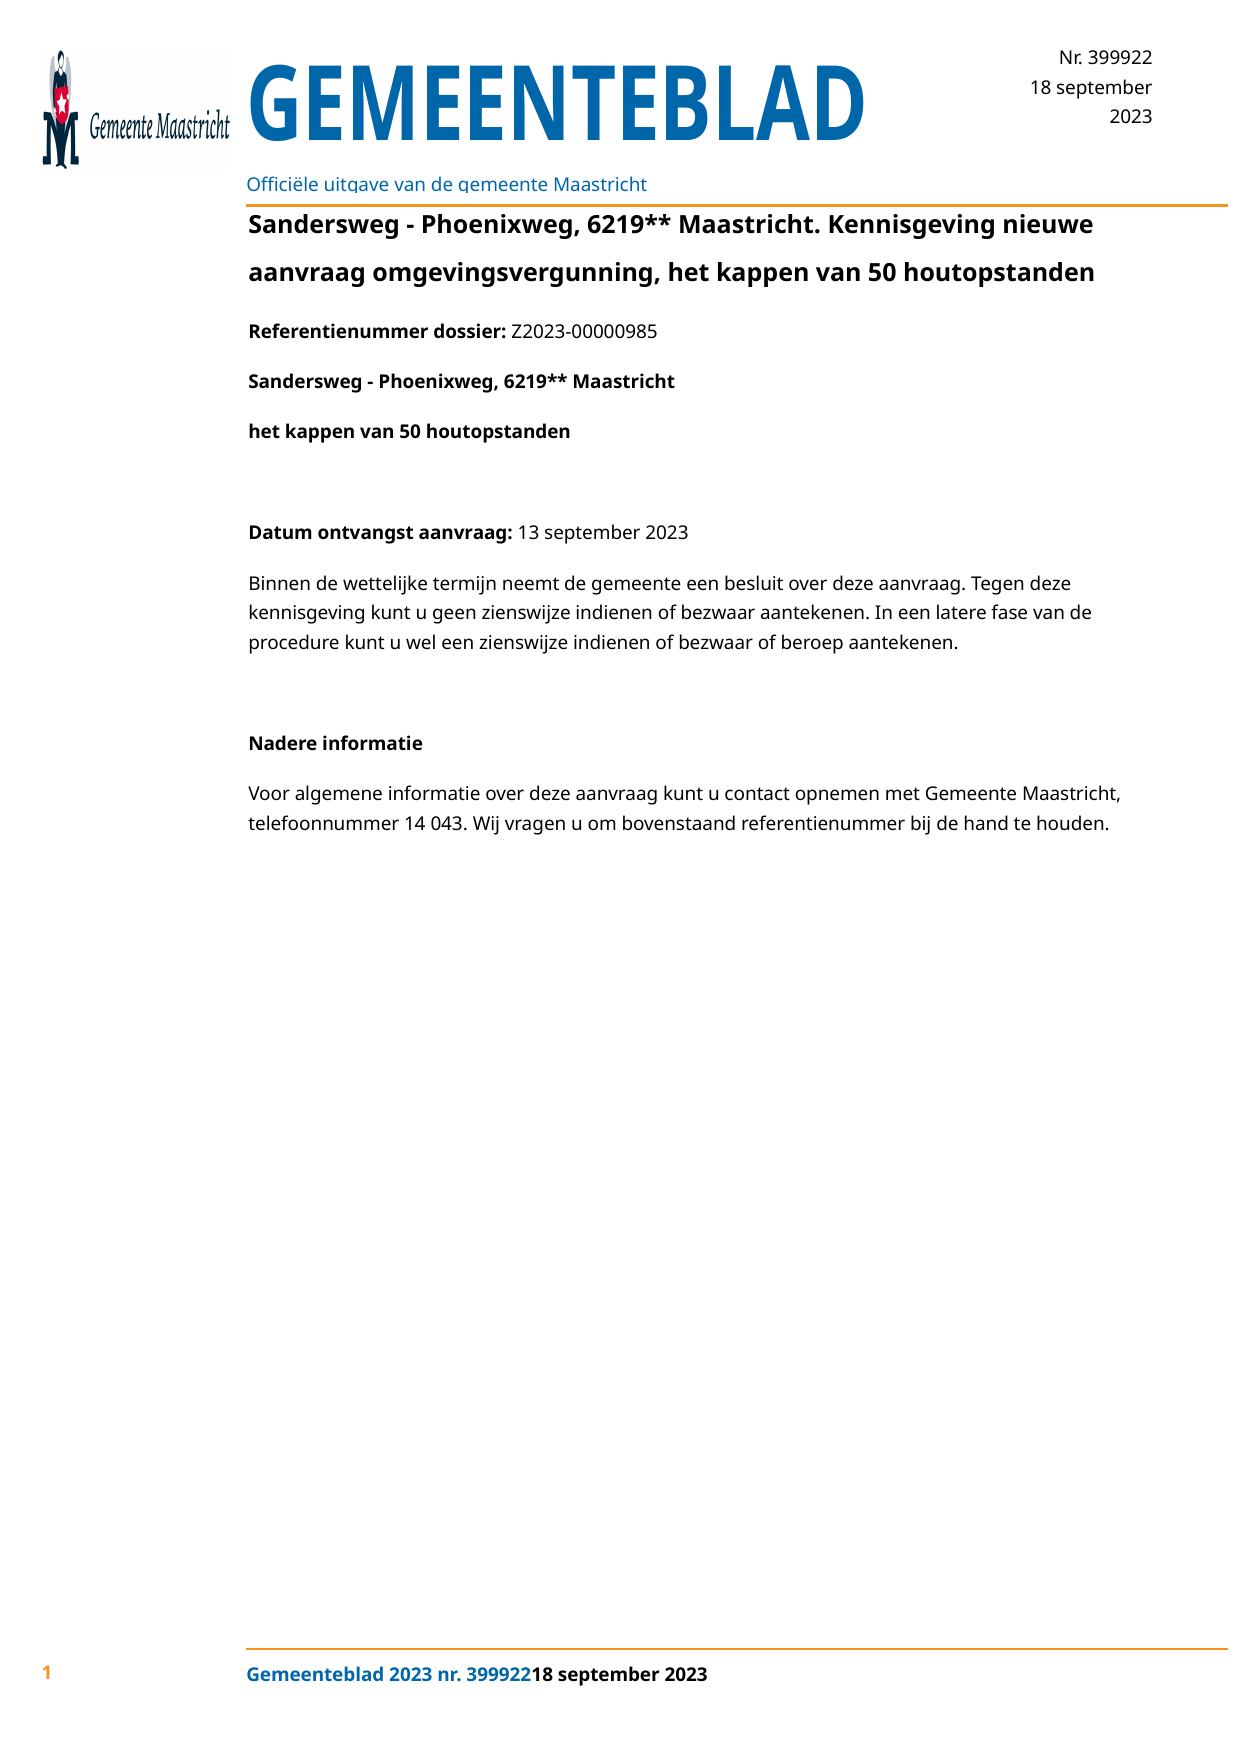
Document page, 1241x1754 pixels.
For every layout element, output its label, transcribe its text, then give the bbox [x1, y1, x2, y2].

text Nadere informatie [248, 730, 1152, 756]
text Referentienummer dossier: Z2023-00000985 [248, 318, 1152, 344]
picture [41, 47, 231, 172]
text Sandersweg - Phoenixweg, 6219** Maastricht [248, 368, 1152, 394]
text het kappen van 50 houtopstanden [248, 419, 1152, 444]
text Datum ontvangst aanvraag: 13 september 2023 [248, 519, 1152, 545]
text Voor algemene informatie over deze aanvraag kunt u contact opnemen met Gemeente Maastricht, telefoonnummer 14 043. Wij vragen u om bovenstaand referentienummer bij de hand te houden. [248, 780, 1152, 836]
text Binnen de wettelijke termijn neemt de gemeente een besluit over deze aanvraag. Tegen deze kennisgeving kunt u geen zienswijze indienen of bezwaar aantekenen. In een latere fase van de procedure kunt u wel een zienswijze indienen of bezwaar of beroep aantekenen. [248, 570, 1152, 655]
text Sandersweg - Phoenixweg, 6219** Maastricht. Kennisgeving nieuwe aanvraag omgevingsvergunning, het kappen van 50 houtopstanden [248, 207, 1152, 288]
